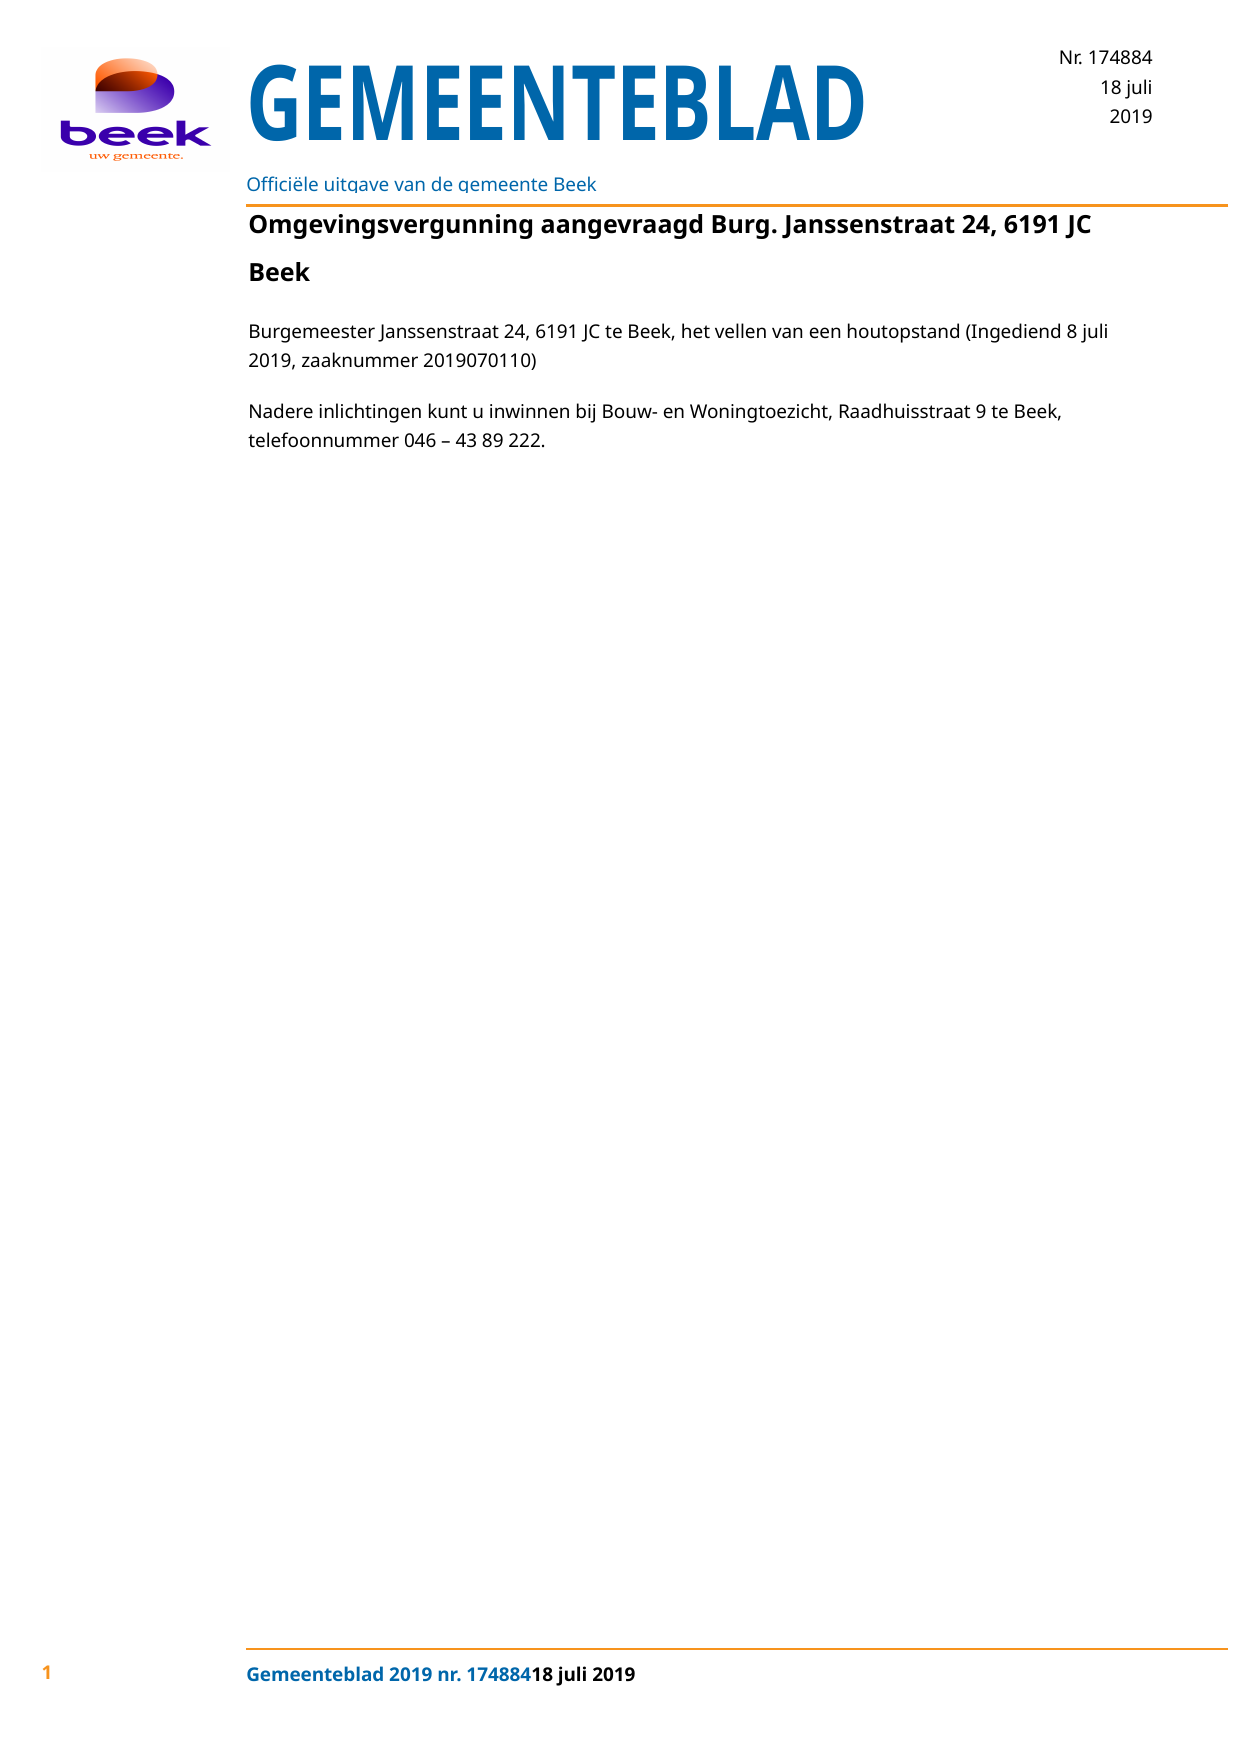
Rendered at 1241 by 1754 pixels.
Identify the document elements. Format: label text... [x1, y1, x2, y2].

text Nadere inlichtingen kunt u inwinnen bij Bouw- en Woningtoezicht, Raadhuisstraat 9 te Beek, telefoonnummer 046 – 43 89 222. [248, 398, 1152, 453]
text Omgevingsvergunning aangevraagd Burg. Janssenstraat 24, 6191 JC Beek [248, 207, 1152, 288]
picture [41, 47, 231, 172]
text Burgemeester Janssenstraat 24, 6191 JC te Beek, het vellen van een houtopstand (Ingediend 8 juli 2019, zaaknummer 2019070110) [248, 318, 1152, 373]
